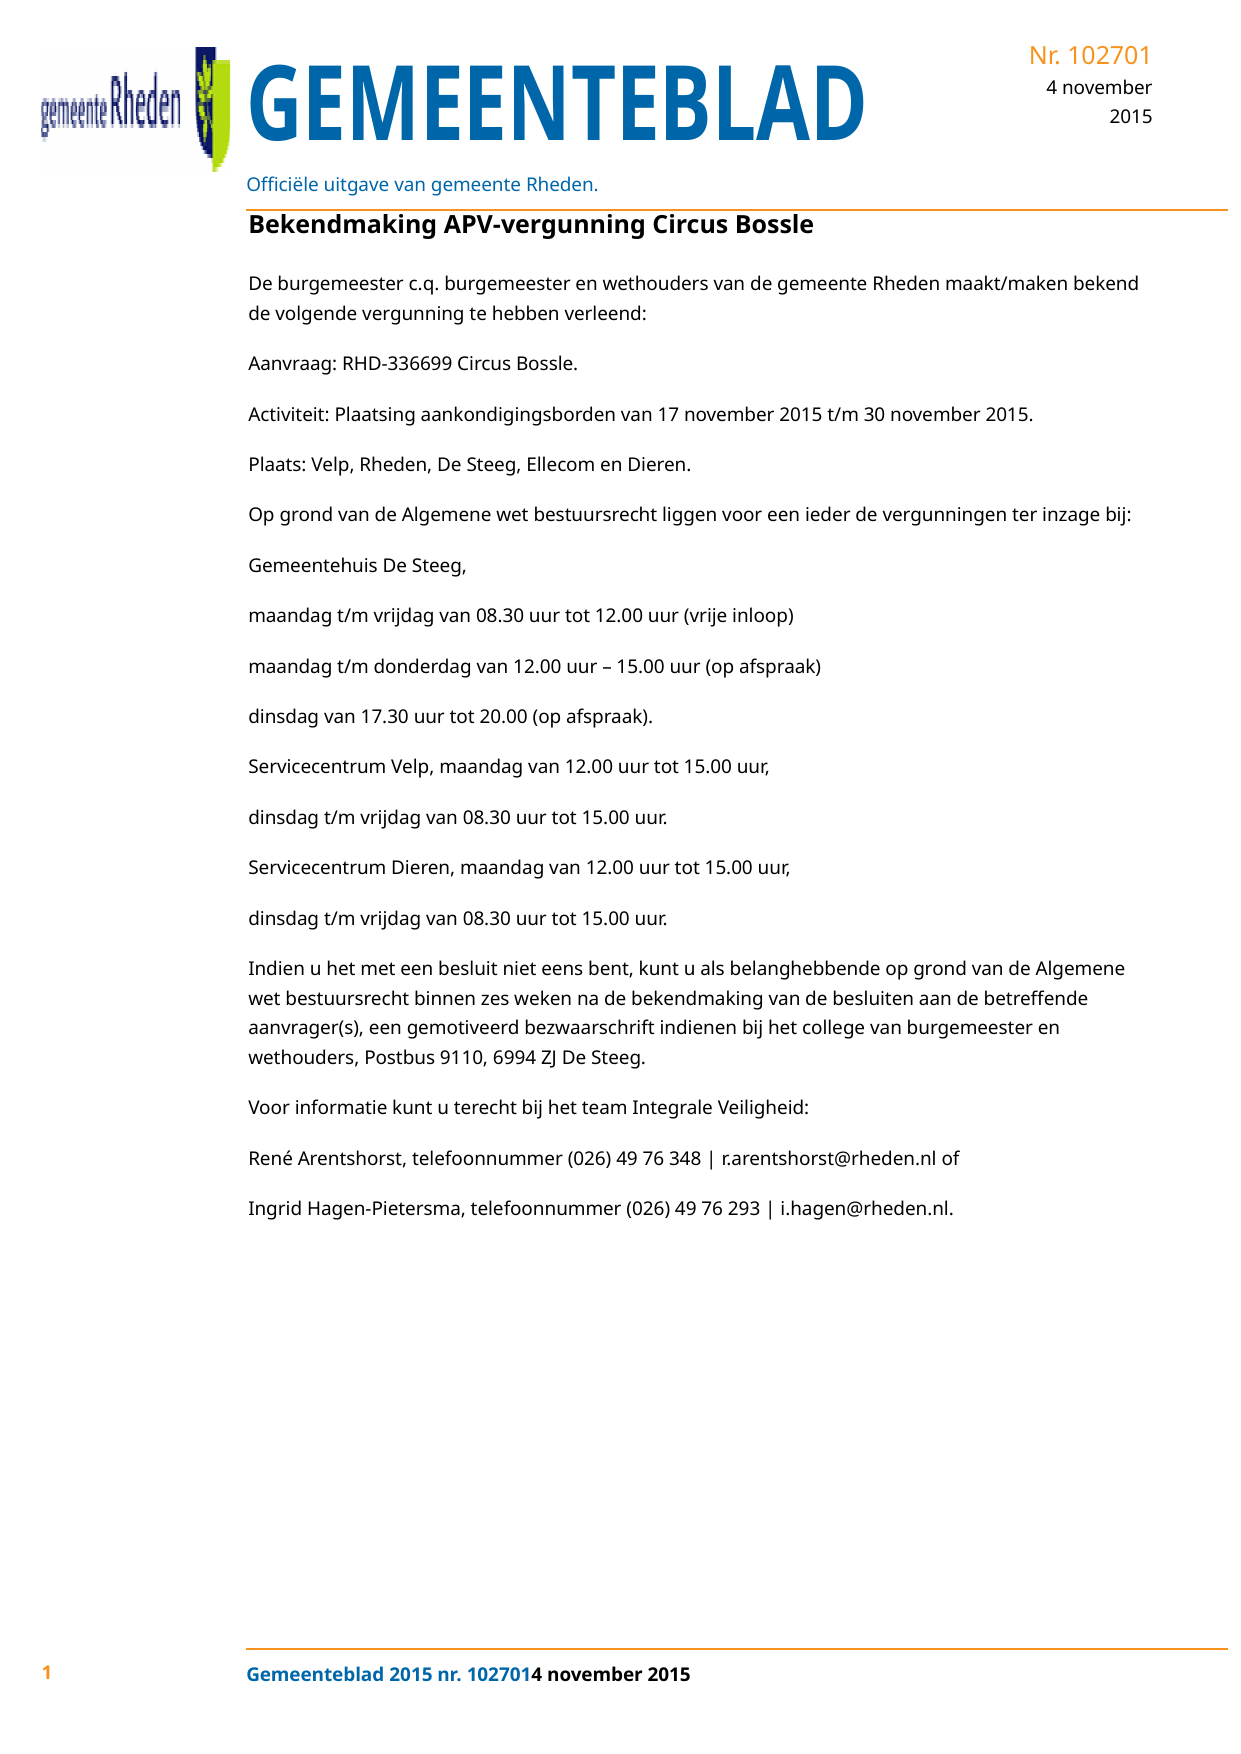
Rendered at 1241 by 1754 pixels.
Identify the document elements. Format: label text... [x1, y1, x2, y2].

picture [41, 47, 231, 172]
text Bekendmaking APV-vergunning Circus Bossle [248, 211, 1152, 241]
text Ingrid Hagen-Pietersma, telefoonnummer (026) 49 76 293 | i.hagen@rheden.nl. [248, 1195, 1152, 1221]
text Op grond van de Algemene wet bestuursrecht liggen voor een ieder de vergunningen ter inzage bij: [248, 502, 1152, 527]
text dinsdag t/m vrijdag van 08.30 uur tot 15.00 uur. [248, 804, 1152, 830]
text maandag t/m donderdag van 12.00 uur – 15.00 uur (op afspraak) [248, 653, 1152, 678]
text Voor informatie kunt u terecht bij het team Integrale Veiligheid: [248, 1094, 1152, 1120]
text dinsdag van 17.30 uur tot 20.00 (op afspraak). [248, 703, 1152, 729]
text De burgemeester c.q. burgemeester en wethouders van de gemeente Rheden maakt/maken bekend de volgende vergunning te hebben verleend: [248, 270, 1152, 326]
text Plaats: Velp, Rheden, De Steeg, Ellecom en Dieren. [248, 451, 1152, 477]
text maandag t/m vrijdag van 08.30 uur tot 12.00 uur (vrije inloop) [248, 602, 1152, 628]
text Activiteit: Plaatsing aankondigingsborden van 17 november 2015 t/m 30 november 2015. [248, 401, 1152, 426]
text dinsdag t/m vrijdag van 08.30 uur tot 15.00 uur. [248, 905, 1152, 931]
text Gemeentehuis De Steeg, [248, 552, 1152, 578]
text Servicecentrum Velp, maandag van 12.00 uur tot 15.00 uur, [248, 754, 1152, 779]
text René Arentshorst, telefoonnummer (026) 49 76 348 | r.arentshorst@rheden.nl of [248, 1145, 1152, 1171]
text Aanvraag: RHD-336699 Circus Bossle. [248, 350, 1152, 376]
text Indien u het met een besluit niet eens bent, kunt u als belanghebbende op grond van de Algemene wet bestuursrecht binnen zes weken na de bekendmaking van de besluiten aan de betreffende aanvrager(s), een gemotiveerd bezwaarschrift indienen bij het college van burgemeester en wethouders, Postbus 9110, 6994 ZJ De Steeg. [248, 955, 1152, 1070]
text Servicecentrum Dieren, maandag van 12.00 uur tot 15.00 uur, [248, 854, 1152, 880]
